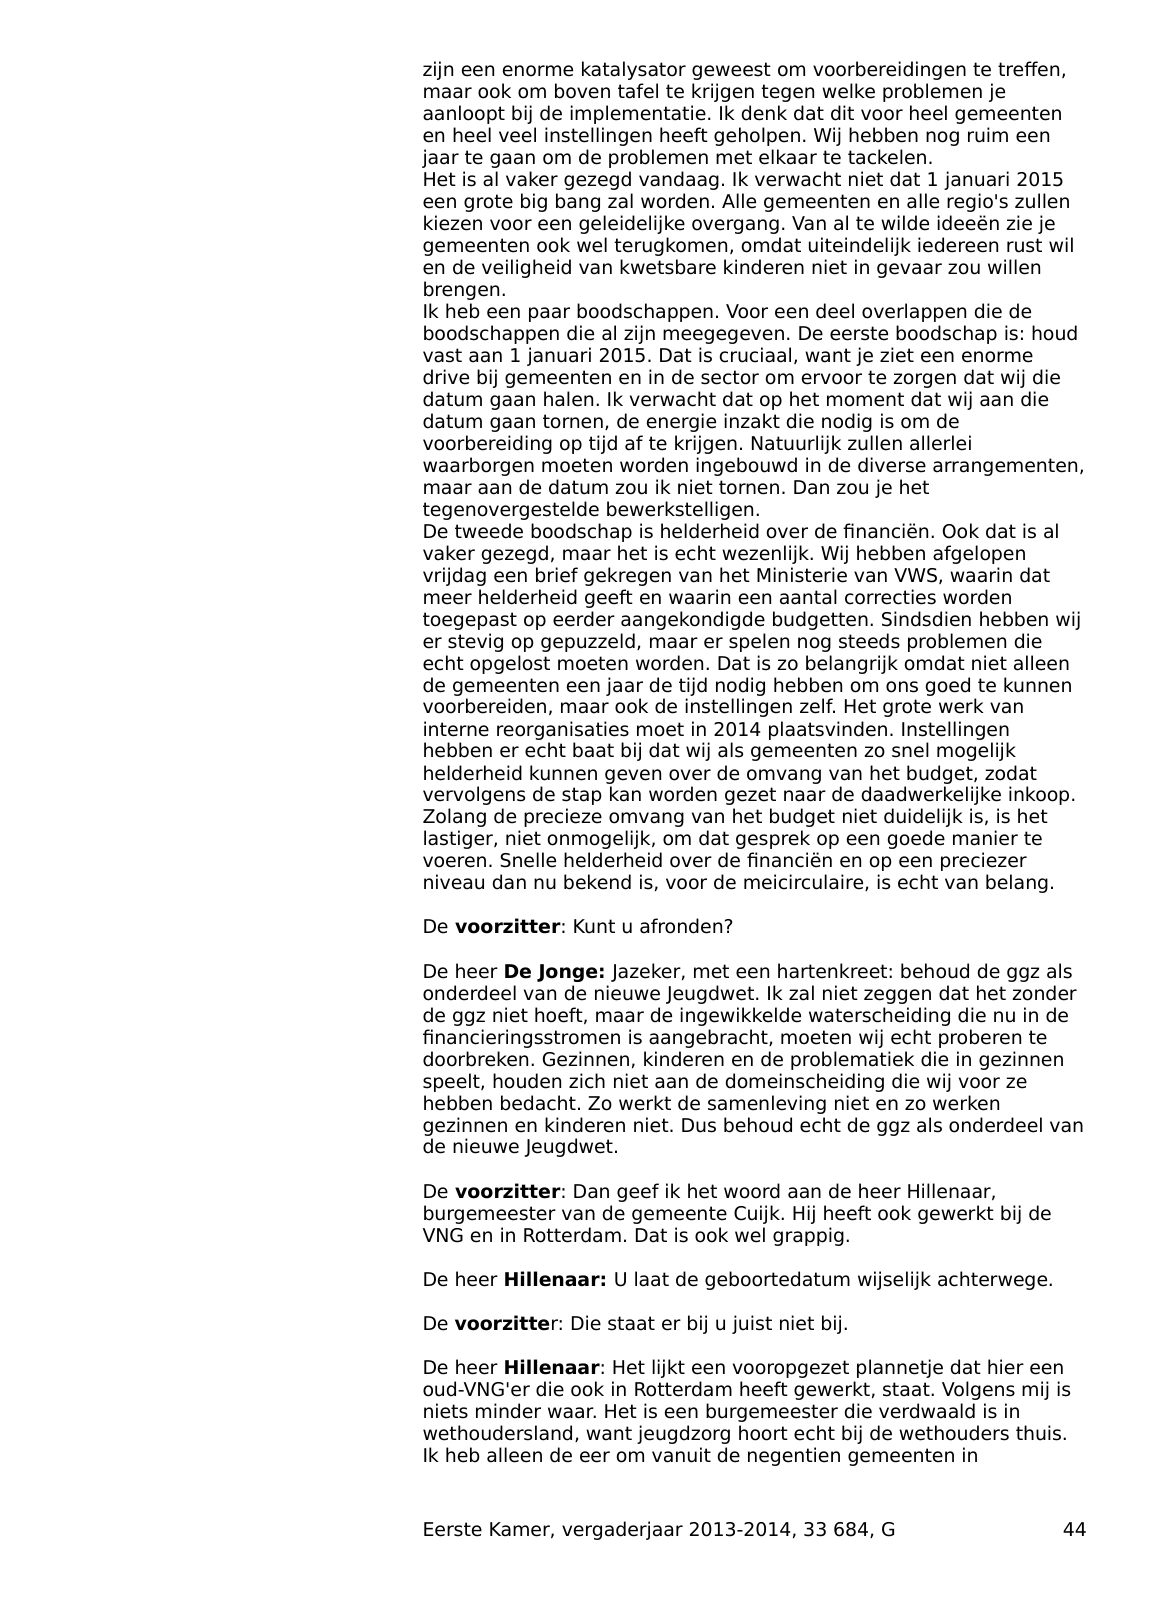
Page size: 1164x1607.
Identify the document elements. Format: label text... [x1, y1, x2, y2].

text Ik heb een paar boodschappen. Voor een deel overlappen die de boodschappen die al zijn meegegeven. De eerste boodschap is: houd vast aan 1 januari 2015. Dat is cruciaal, want je ziet een enorme drive bij gemeenten en in de sector om ervoor te zorgen dat wij die datum gaan halen. Ik verwacht dat op het moment dat wij aan die datum gaan tornen, de energie inzakt die nodig is om de voorbereiding op tijd af te krijgen. Natuurlijk zullen allerlei waarborgen moeten worden ingebouwd in de diverse arrangementen, maar aan de datum zou ik niet tornen. Dan zou je het tegenovergestelde bewerkstelligen. [422, 301, 1087, 521]
text De voorzitter: Kunt u afronden? [422, 916, 1087, 938]
text De tweede boodschap is helderheid over de financiën. Ook dat is al vaker gezegd, maar het is echt wezenlijk. Wij hebben afgelopen vrijdag een brief gekregen van het Ministerie van VWS, waarin dat meer helderheid geeft en waarin een aantal correcties worden toegepast op eerder aangekondigde budgetten. Sindsdien hebben wij er stevig op gepuzzeld, maar er spelen nog steeds problemen die echt opgelost moeten worden. Dat is zo belangrijk omdat niet alleen de gemeenten een jaar de tijd nodig hebben om ons goed te kunnen voorbereiden, maar ook de instellingen zelf. Het grote werk van interne reorganisaties moet in 2014 plaatsvinden. Instellingen hebben er echt baat bij dat wij als gemeenten zo snel mogelijk helderheid kunnen geven over de omvang van het budget, zodat vervolgens de stap kan worden gezet naar de daadwerkelijke inkoop. Zolang de precieze omvang van het budget niet duidelijk is, is het lastiger, niet onmogelijk, om dat gesprek op een goede manier te voeren. Snelle helderheid over de financiën en op een preciezer niveau dan nu bekend is, voor de meicirculaire, is echt van belang. [422, 521, 1087, 894]
text De heer Hillenaar: U laat de geboortedatum wijselijk achterwege. [422, 1269, 1087, 1291]
text De heer Hillenaar: Het lijkt een vooropgezet plannetje dat hier een oud-VNG'er die ook in Rotterdam heeft gewerkt, staat. Volgens mij is niets minder waar. Het is een burgemeester die verdwaald is in wethoudersland, want jeugdzorg hoort echt bij de wethouders thuis. Ik heb alleen de eer om vanuit de negentien gemeenten in [422, 1357, 1087, 1467]
text zijn een enorme katalysator geweest om voorbereidingen te treffen, maar ook om boven tafel te krijgen tegen welke problemen je aanloopt bij de implementatie. Ik denk dat dit voor heel gemeenten en heel veel instellingen heeft geholpen. Wij hebben nog ruim een jaar te gaan om de problemen met elkaar te tackelen. [422, 59, 1087, 169]
text Het is al vaker gezegd vandaag. Ik verwacht niet dat 1 januari 2015 een grote big bang zal worden. Alle gemeenten en alle regio's zullen kiezen voor een geleidelijke overgang. Van al te wilde ideeën zie je gemeenten ook wel terugkomen, omdat uiteindelijk iedereen rust wil en de veiligheid van kwetsbare kinderen niet in gevaar zou willen brengen. [422, 169, 1087, 301]
text De voorzitter: Die staat er bij u juist niet bij. [422, 1313, 1087, 1335]
text De heer De Jonge: Jazeker, met een hartenkreet: behoud de ggz als onderdeel van de nieuwe Jeugdwet. Ik zal niet zeggen dat het zonder de ggz niet hoeft, maar de ingewikkelde waterscheiding die nu in de financieringsstromen is aangebracht, moeten wij echt proberen te doorbreken. Gezinnen, kinderen en de problematiek die in gezinnen speelt, houden zich niet aan de domeinscheiding die wij voor ze hebben bedacht. Zo werkt de samenleving niet en zo werken gezinnen en kinderen niet. Dus behoud echt de ggz als onderdeel van de nieuwe Jeugdwet. [422, 961, 1087, 1158]
text De voorzitter: Dan geef ik het woord aan de heer Hillenaar, burgemeester van de gemeente Cuijk. Hij heeft ook gewerkt bij de VNG en in Rotterdam. Dat is ook wel grappig. [422, 1181, 1087, 1247]
